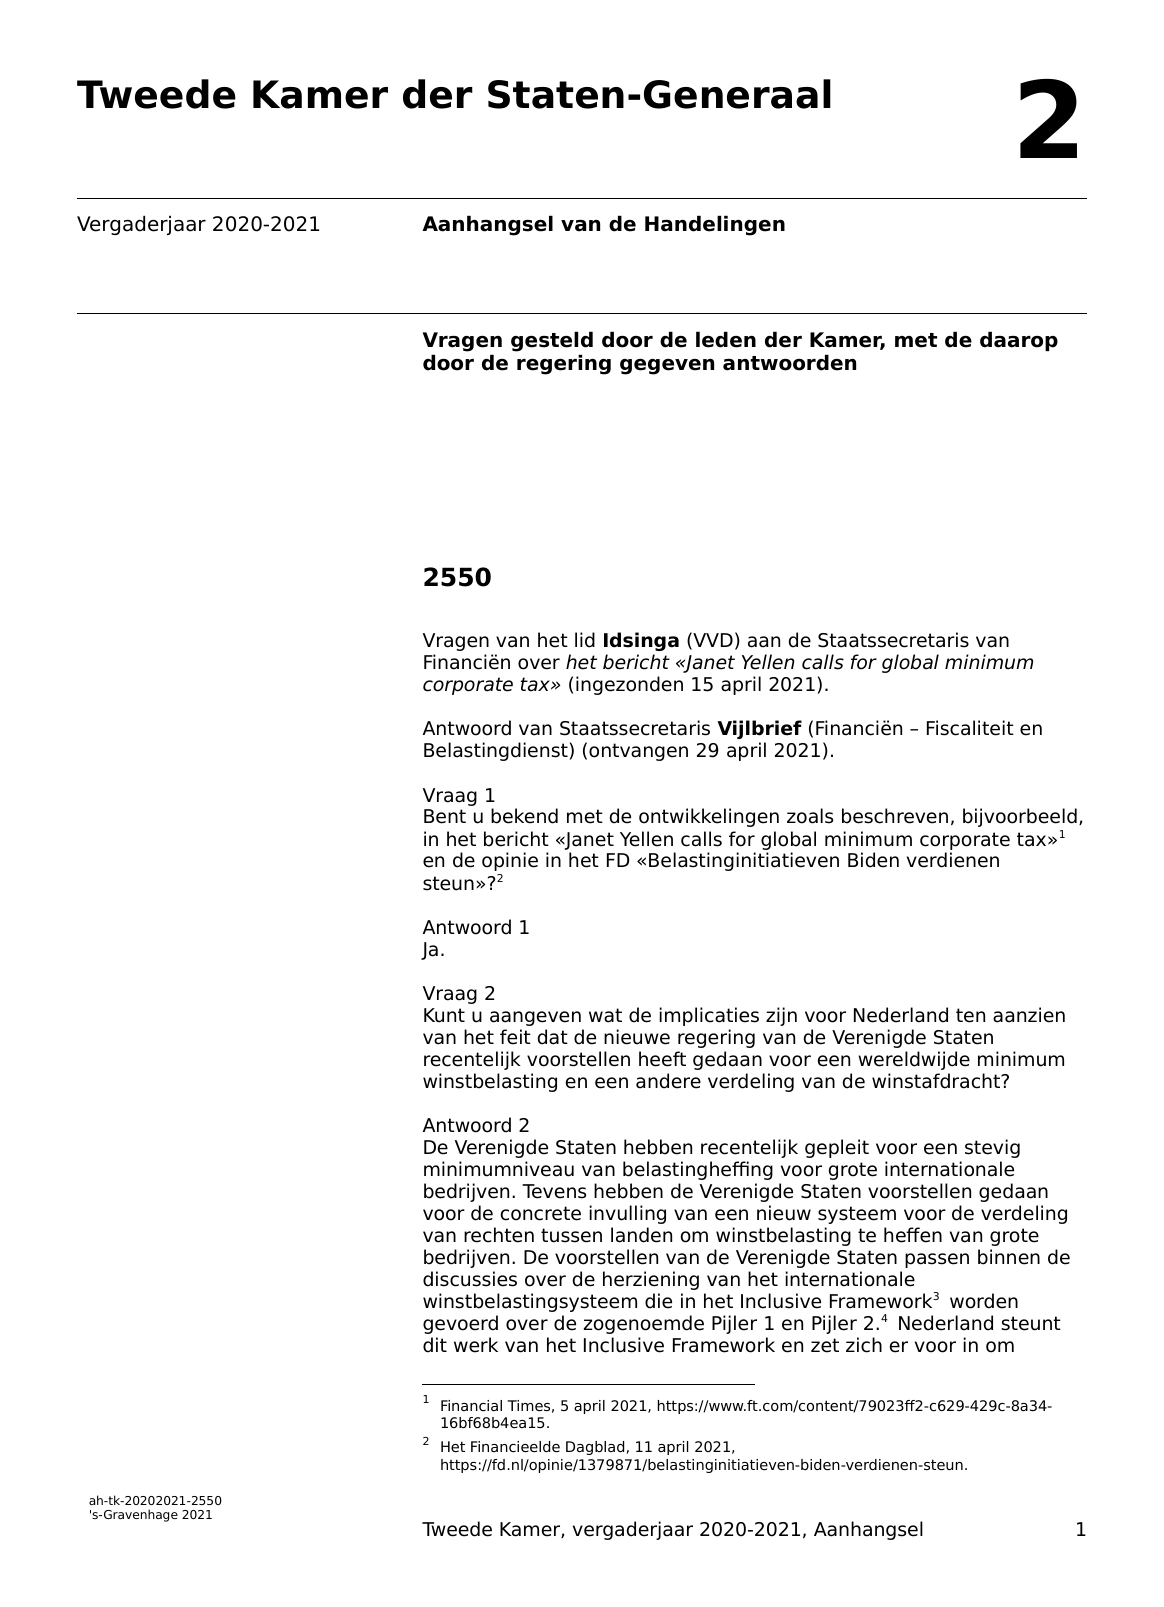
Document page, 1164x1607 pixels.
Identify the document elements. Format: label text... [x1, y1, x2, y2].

table_cell Vragen gesteld door de leden der Kamer, met de daarop door de regering gegeven antwoorden [422, 314, 1087, 375]
table_cell Vergaderjaar 2020-2021 [77, 199, 422, 313]
text Antwoord 1 [422, 917, 1087, 938]
text ah-tk-20202021-2550 [88, 1494, 323, 1508]
text Ja. [422, 938, 1087, 961]
text Antwoord van Staatssecretaris Vijlbrief (Financiën – Fiscaliteit en Belastingdienst) (ontvangen 29 april 2021). [422, 718, 1087, 762]
text Kunt u aangeven wat de implicaties zijn voor Nederland ten aanzien van het feit dat de nieuwe regering van de Verenigde Staten recentelijk voorstellen heeft gedaan voor een wereldwijde minimum winstbelasting en een andere verdeling van de winstafdracht? [422, 1005, 1087, 1093]
table_header 2 [886, 59, 1087, 198]
text Vragen van het lid Idsinga (VVD) aan de Staatssecretaris van Financiën over het bericht «Janet Yellen calls for global minimum corporate tax» (ingezonden 15 april 2021). [422, 630, 1087, 696]
table_cell Aanhangsel van de Handelingen [422, 199, 1087, 313]
text Financial Times, 5 april 2021, https://www.ft.com/content/79023ff2-c629-429c-8a34-16bf68b4ea15. [422, 1393, 1087, 1432]
text De Verenigde Staten hebben recentelijk gepleit voor een stevig minimumniveau van belastingheffing voor grote internationale bedrijven. Tevens hebben de Verenigde Staten voorstellen gedaan voor de concrete invulling van een nieuw systeem voor de verdeling van rechten tussen landen om winstbelasting te heffen van grote bedrijven. De voorstellen van de Verenigde Staten passen binnen de discussies over de herziening van het internationale winstbelastingsysteem die in het Inclusive Framework worden gevoerd over de zogenoemde Pijler 1 en Pijler 2. Nederland steunt dit werk van het Inclusive Framework en zet zich er voor in om [422, 1137, 1087, 1357]
text 's-Gravenhage 2021 [88, 1508, 323, 1522]
text Vraag 1 [422, 784, 1087, 806]
text Bent u bekend met de ontwikkelingen zoals beschreven, bijvoorbeeld, in het bericht «Janet Yellen calls for global minimum corporate tax» en de opinie in het FD «Belastinginitiatieven Biden verdienen steun»? [422, 806, 1087, 894]
text Antwoord 2 [422, 1115, 1087, 1137]
table_cell [77, 314, 422, 375]
table_header Tweede Kamer der Staten-Generaal [77, 59, 886, 198]
text 2550 [422, 563, 1087, 592]
text Vraag 2 [422, 983, 1087, 1005]
text Het Financieelde Dagblad, 11 april 2021, https://fd.nl/opinie/1379871/belastinginitiatieven-biden-verdienen-steun. [422, 1435, 1087, 1474]
